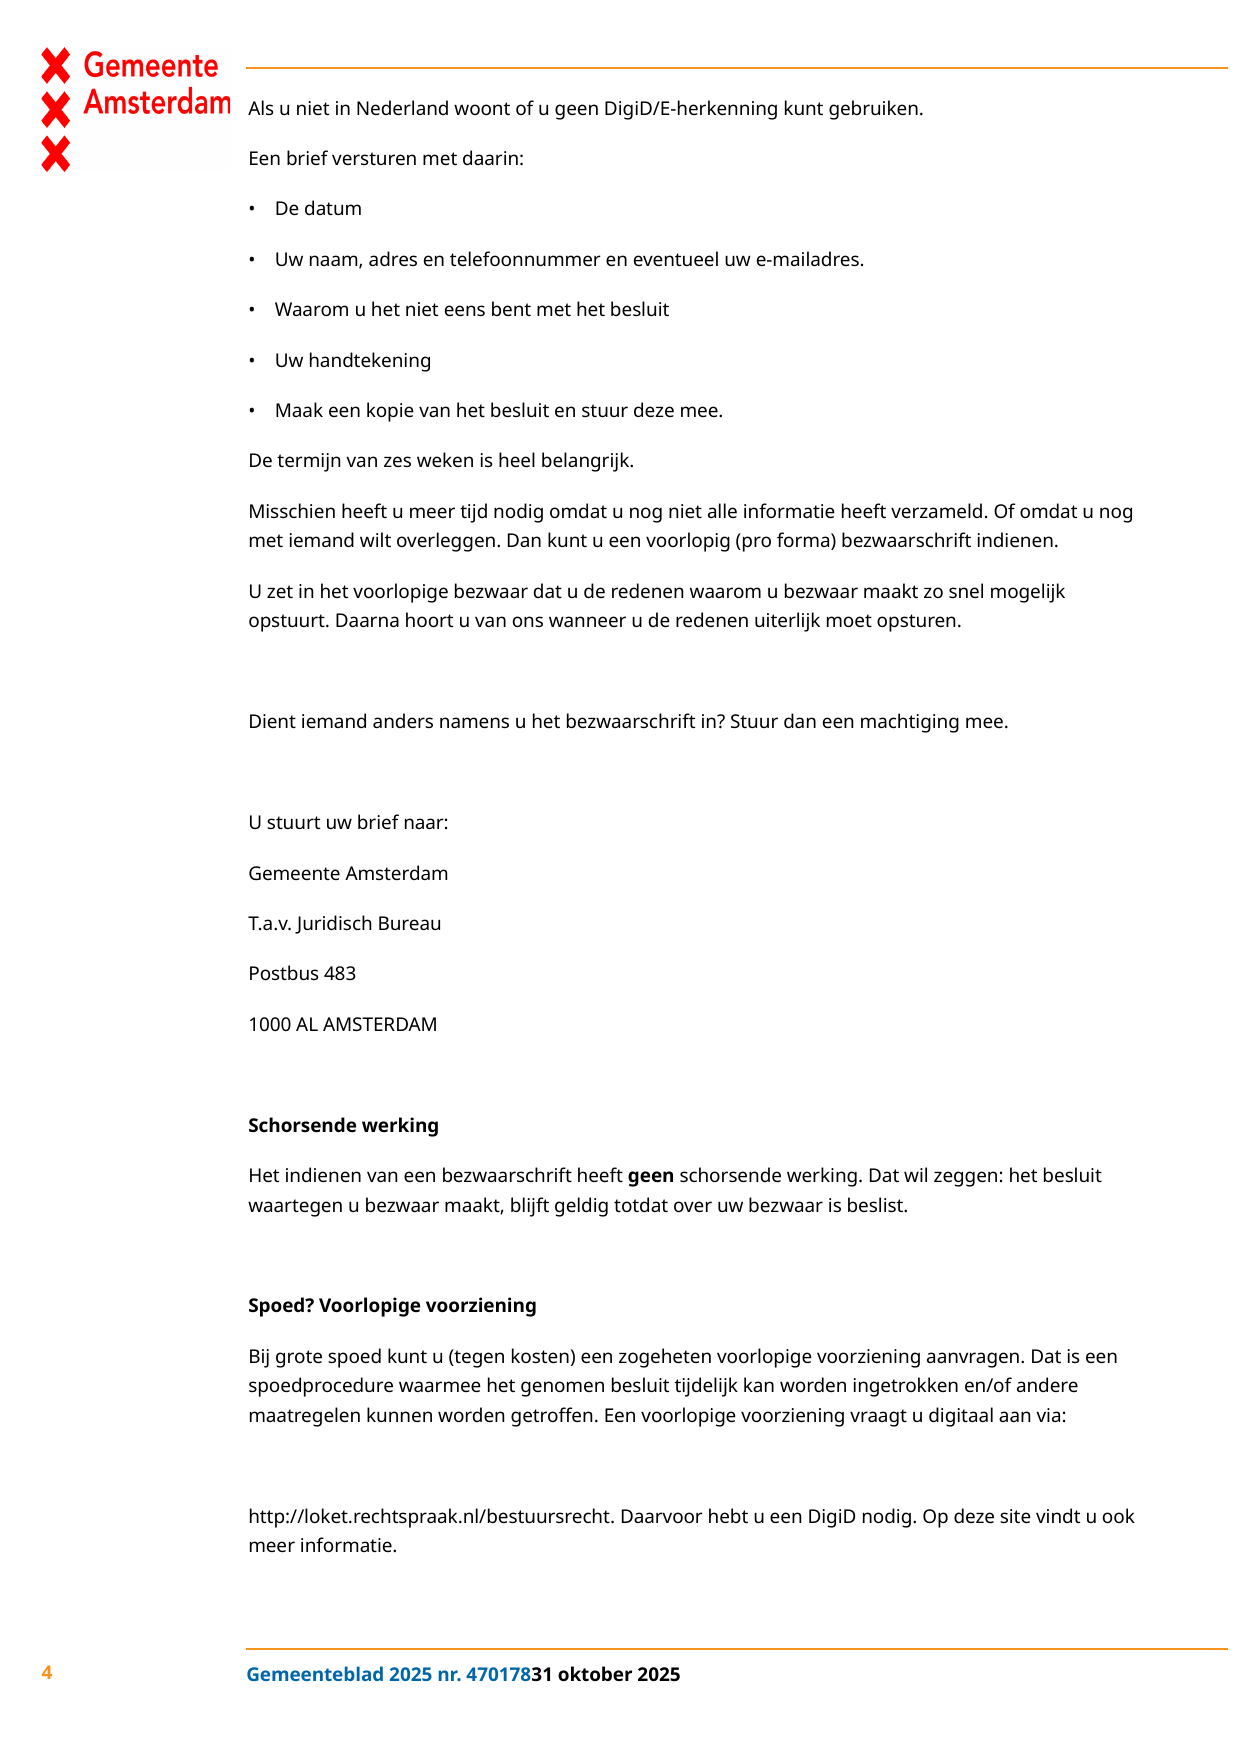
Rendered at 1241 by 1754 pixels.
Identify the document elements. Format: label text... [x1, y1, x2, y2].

text Bij grote spoed kunt u (tegen kosten) een zogeheten voorlopige voorziening aanvragen. Dat is een spoedprocedure waarmee het genomen besluit tijdelijk kan worden ingetrokken en/of andere maatregelen kunnen worden getroffen. Een voorlopige voorziening vraagt u digitaal aan via: [248, 1343, 1152, 1428]
text 1000 AL AMSTERDAM [248, 1011, 1152, 1037]
text De termijn van zes weken is heel belangrijk. [248, 448, 1152, 473]
text Dient iemand anders namens u het bezwaarschrift in? Stuur dan een machtiging mee. [248, 708, 1152, 734]
text http://loket.rechtspraak.nl/bestuursrecht. Daarvoor hebt u een DigiD nodig. Op deze site vindt u ook meer informatie. [248, 1503, 1152, 1558]
text • Uw naam, adres en telefoonnummer en eventueel uw e-mailadres. [248, 246, 1152, 272]
text • De datum [248, 196, 1152, 221]
text Het indienen van een bezwaarschrift heeft geen schorsende werking. Dat wil zeggen: het besluit waartegen u bezwaar maakt, blijft geldig totdat over uw bezwaar is beslist. [248, 1162, 1152, 1218]
text U zet in het voorlopige bezwaar dat u de redenen waarom u bezwaar maakt zo snel mogelijk opstuurt. Daarna hoort u van ons wanneer u de redenen uiterlijk moet opsturen. [248, 578, 1152, 633]
text Gemeente Amsterdam [248, 860, 1152, 886]
text Misschien heeft u meer tijd nodig omdat u nog niet alle informatie heeft verzameld. Of omdat u nog met iemand wilt overleggen. Dan kunt u een voorlopig (pro forma) bezwaarschrift indienen. [248, 498, 1152, 553]
text • Maak een kopie van het besluit en stuur deze mee. [248, 397, 1152, 423]
text Een brief versturen met daarin: [248, 145, 1152, 171]
text U stuurt uw brief naar: [248, 809, 1152, 835]
text T.a.v. Juridisch Bureau [248, 910, 1152, 936]
text • Waarom u het niet eens bent met het besluit [248, 296, 1152, 322]
picture [41, 47, 231, 172]
text Postbus 483 [248, 961, 1152, 986]
text • Uw handtekening [248, 347, 1152, 373]
text Als u niet in Nederland woont of u geen DigiD/E-herkenning kunt gebruiken. [248, 95, 1152, 121]
text Schorsende werking [248, 1112, 1152, 1138]
text Spoed? Voorlopige voorziening [248, 1293, 1152, 1318]
